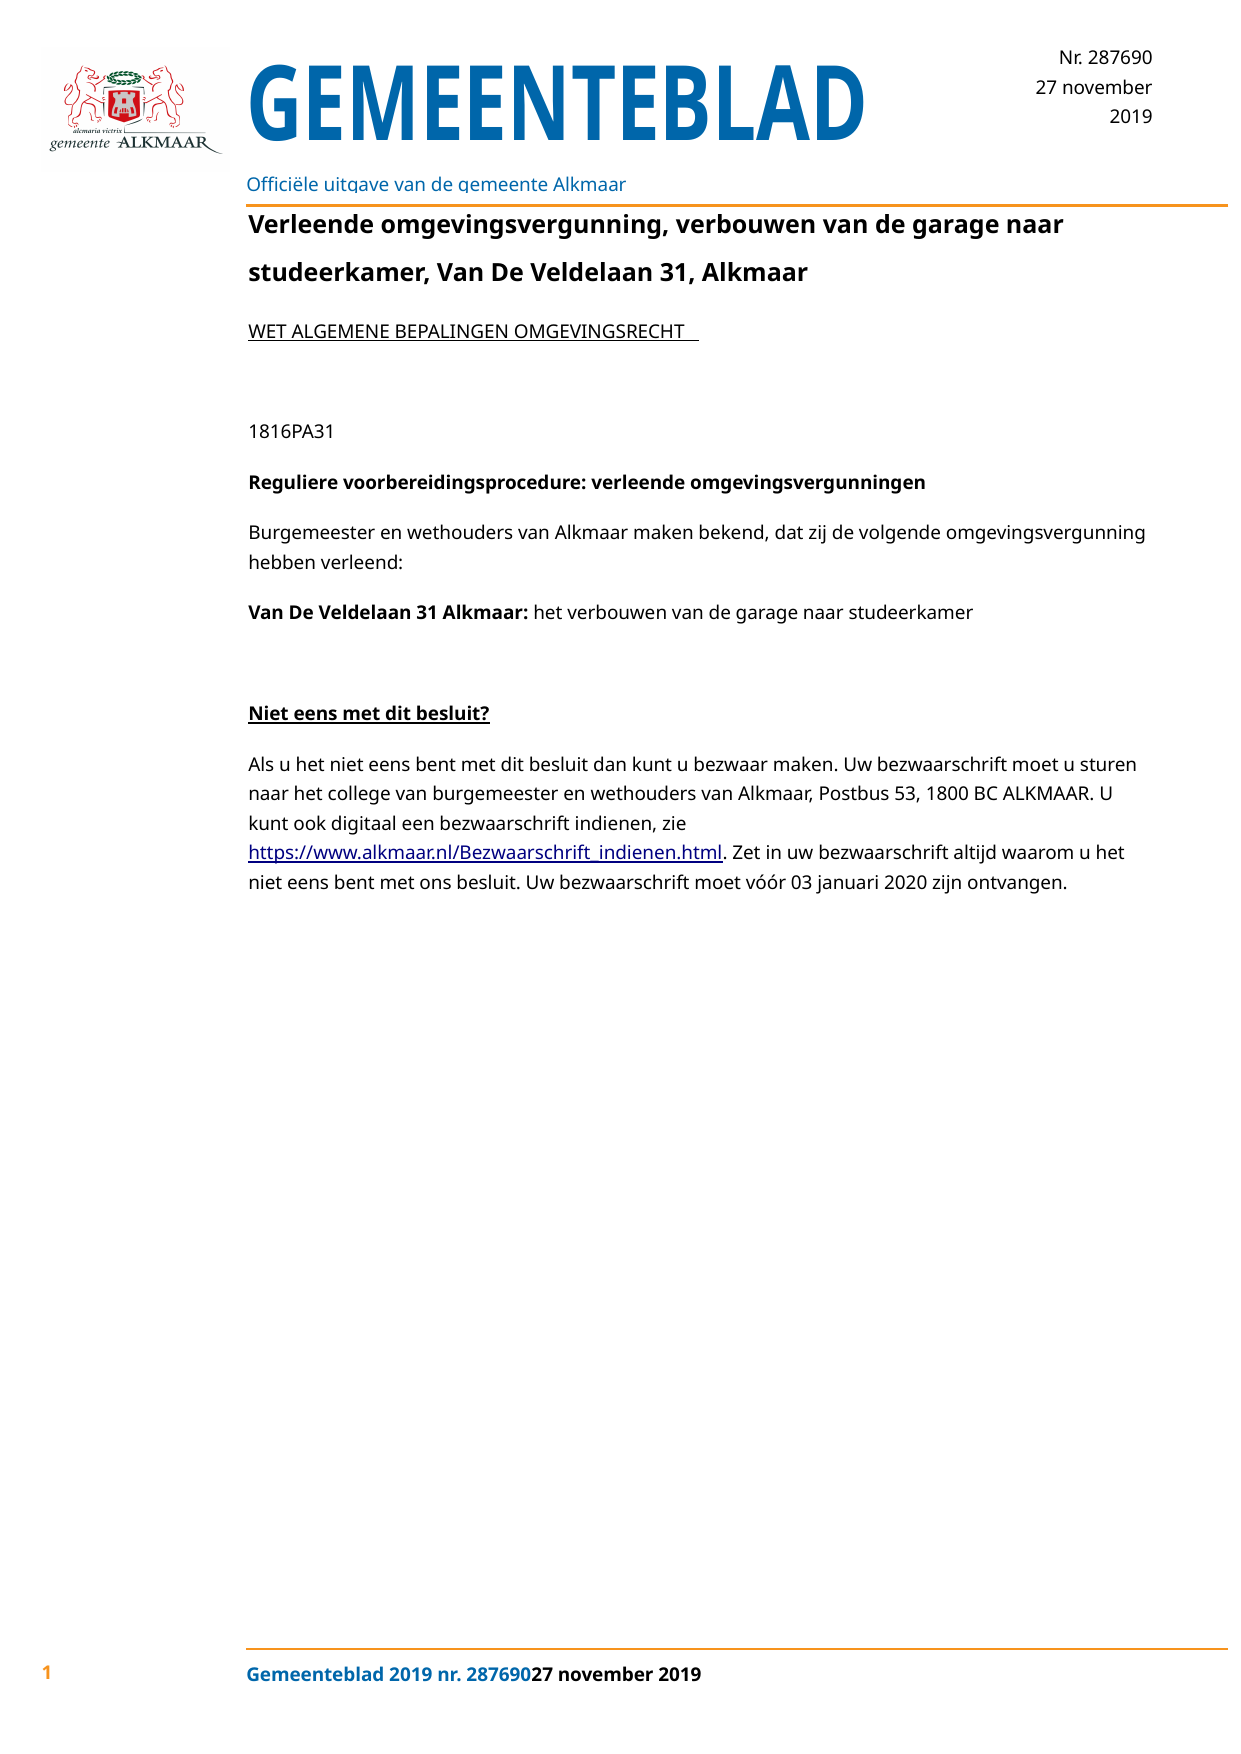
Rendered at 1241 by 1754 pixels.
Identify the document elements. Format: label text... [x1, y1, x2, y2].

text Als u het niet eens bent met dit besluit dan kunt u bezwaar maken. Uw bezwaarschrift moet u sturen naar het college van burgemeester en wethouders van Alkmaar, Postbus 53, 1800 BC ALKMAAR. U kunt ook digitaal een bezwaarschrift indienen, zie https://www.alkmaar.nl/Bezwaarschrift_indienen.html. Zet in uw bezwaarschrift altijd waarom u het niet eens bent met ons besluit. Uw bezwaarschrift moet vóór 03 januari 2020 zijn ontvangen. [248, 751, 1152, 895]
text Verleende omgevingsvergunning, verbouwen van de garage naar studeerkamer, Van De Veldelaan 31, Alkmaar [248, 207, 1152, 288]
text WET ALGEMENE BEPALINGEN OMGEVINGSRECHT [248, 318, 1152, 344]
text Van De Veldelaan 31 Alkmaar: het verbouwen van de garage naar studeerkamer [248, 599, 1152, 625]
picture [41, 47, 231, 172]
text Burgemeester en wethouders van Alkmaar maken bekend, dat zij de volgende omgevingsvergunning hebben verleend: [248, 519, 1152, 575]
text 1816PA31 [248, 419, 1152, 444]
text Niet eens met dit besluit? [248, 700, 1152, 726]
text Reguliere voorbereidingsprocedure: verleende omgevingsvergunningen [248, 469, 1152, 495]
